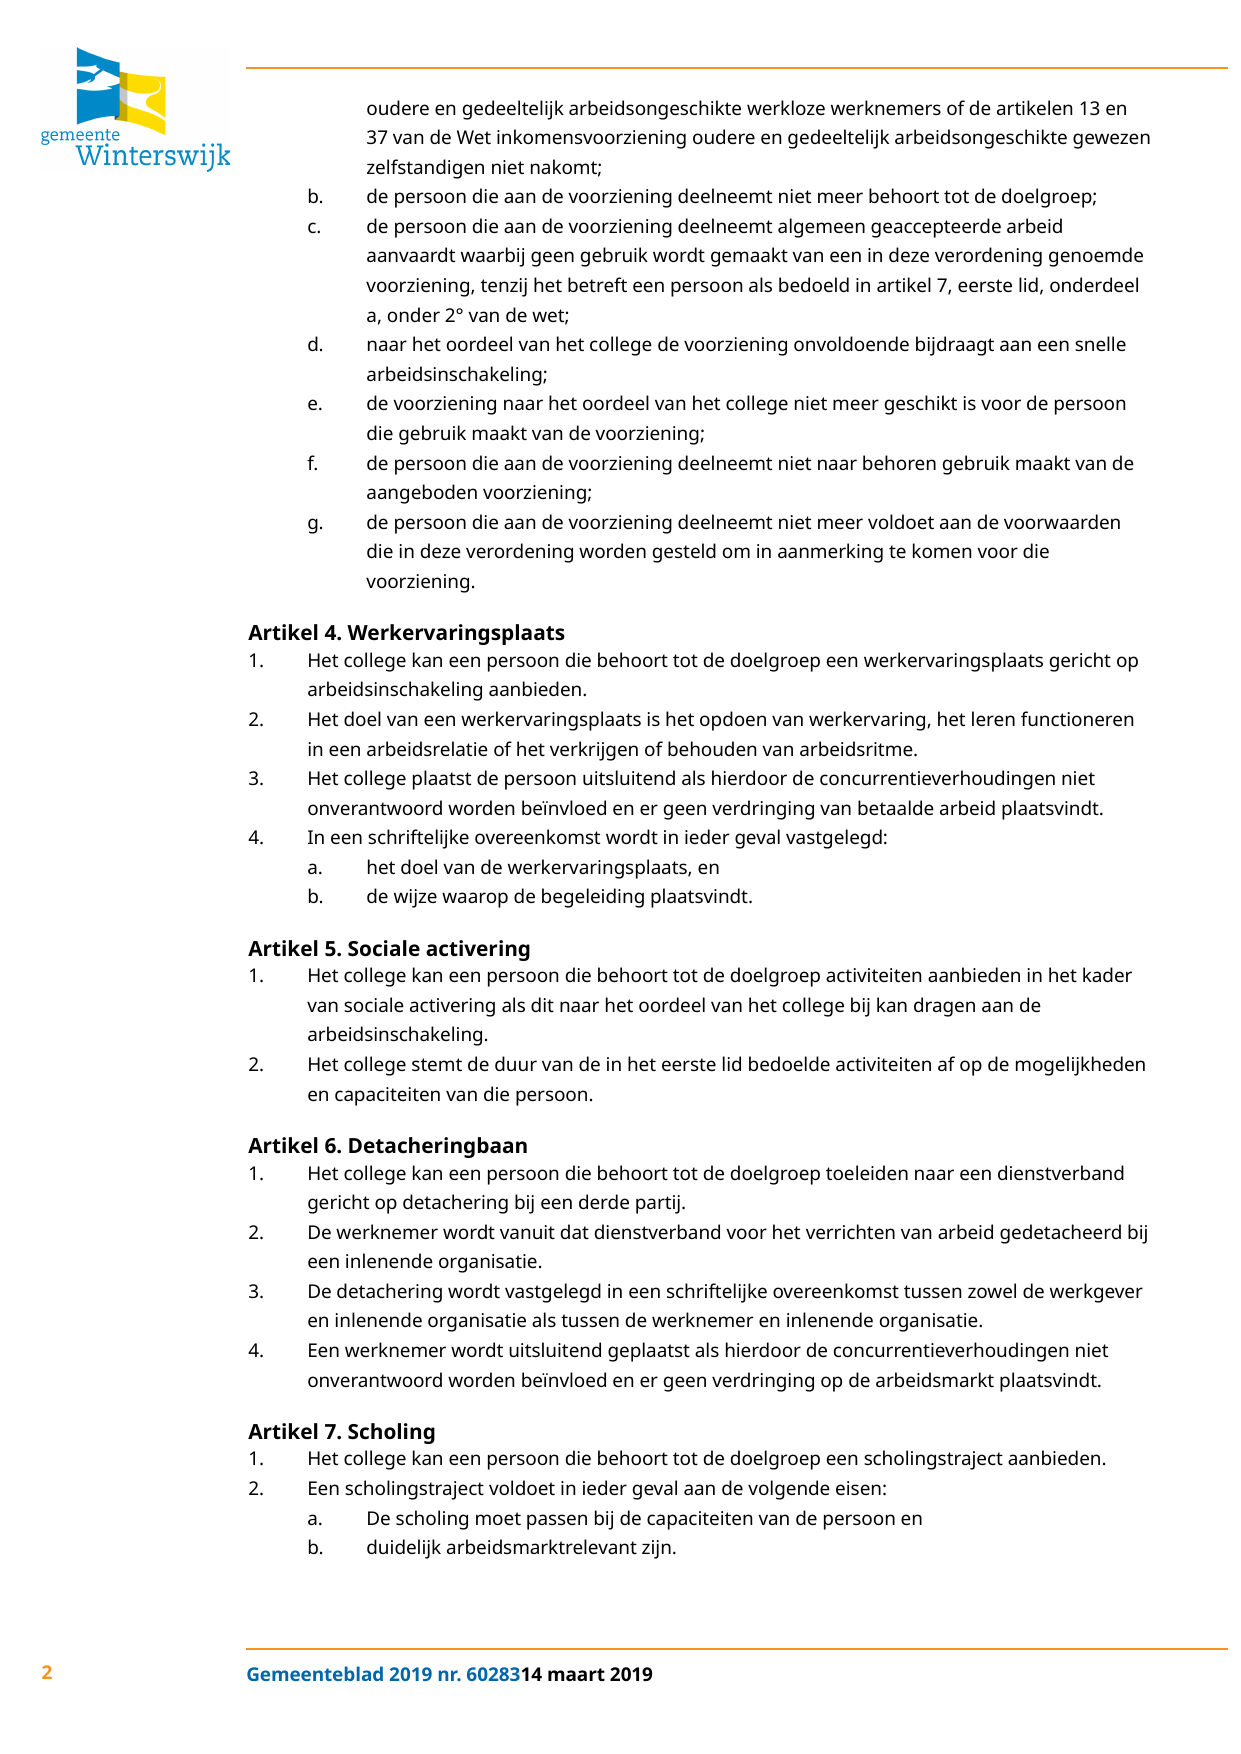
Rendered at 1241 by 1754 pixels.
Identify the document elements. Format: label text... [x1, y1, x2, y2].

list Het college plaatst de persoon uitsluitend als hierdoor de concurrentieverhoudingen niet onverantwoord worden beïnvloed en er geen verdringing van betaalde arbeid plaatsvindt. [248, 765, 1152, 821]
list oudere en gedeeltelijk arbeidsongeschikte werkloze werknemers of de artikelen 13 en 37 van de Wet inkomensvoorziening oudere en gedeeltelijk arbeidsongeschikte gewezen zelfstandigen niet nakomt; [307, 95, 1152, 180]
list de persoon die aan de voorziening deelneemt algemeen geaccepteerde arbeid aanvaardt waarbij geen gebruik wordt gemaakt van een in deze verordening genoemde voorziening, tenzij het betreft een persoon als bedoeld in artikel 7, eerste lid, onderdeel a, onder 2° van de wet; [307, 213, 1152, 328]
list De detachering wordt vastgelegd in een schriftelijke overeenkomst tussen zowel de werkgever en inlenende organisatie als tussen de werknemer en inlenende organisatie. [248, 1278, 1152, 1333]
list Een scholingstraject voldoet in ieder geval aan de volgende eisen: [248, 1475, 1152, 1501]
list de persoon die aan de voorziening deelneemt niet meer behoort tot de doelgroep; [307, 183, 1152, 209]
picture [225, 153, 231, 162]
list Het college kan een persoon die behoort tot de doelgroep een werkervaringsplaats gericht op arbeidsinschakeling aanbieden. [248, 647, 1152, 702]
list De werknemer wordt vanuit dat dienstverband voor het verrichten van arbeid gedetacheerd bij een inlenende organisatie. [248, 1219, 1152, 1274]
list Het college kan een persoon die behoort tot de doelgroep toeleiden naar een dienstverband gericht op detachering bij een derde partij. [248, 1160, 1152, 1215]
picture [41, 47, 231, 172]
list In een schriftelijke overeenkomst wordt in ieder geval vastgelegd: [248, 824, 1152, 850]
list de persoon die aan de voorziening deelneemt niet naar behoren gebruik maakt van de aangeboden voorziening; [307, 450, 1152, 505]
list de voorziening naar het oordeel van het college niet meer geschikt is voor de persoon die gebruik maakt van de voorziening; [307, 391, 1152, 446]
list Een werknemer wordt uitsluitend geplaatst als hierdoor de concurrentieverhoudingen niet onverantwoord worden beïnvloed en er geen verdringing op de arbeidsmarkt plaatsvindt. [248, 1337, 1152, 1392]
list De scholing moet passen bij de capaciteiten van de persoon en [307, 1505, 1152, 1531]
text Artikel 7. Scholing [248, 1417, 1152, 1446]
list Het college kan een persoon die behoort tot de doelgroep activiteiten aanbieden in het kader van sociale activering als dit naar het oordeel van het college bij kan dragen aan de arbeidsinschakeling. [248, 962, 1152, 1047]
text Artikel 5. Sociale activering [248, 934, 1152, 962]
list de wijze waarop de begeleiding plaatsvindt. [307, 884, 1152, 909]
list naar het oordeel van het college de voorziening onvoldoende bijdraagt aan een snelle arbeidsinschakeling; [307, 331, 1152, 387]
list de persoon die aan de voorziening deelneemt niet meer voldoet aan de voorwaarden die in deze verordening worden gesteld om in aanmerking te komen voor die voorziening. [307, 509, 1152, 594]
list Het doel van een werkervaringsplaats is het opdoen van werkervaring, het leren functioneren in een arbeidsrelatie of het verkrijgen of behouden van arbeidsritme. [248, 706, 1152, 761]
list Het college stemt de duur van de in het eerste lid bedoelde activiteiten af op de mogelijkheden en capaciteiten van die persoon. [248, 1051, 1152, 1107]
text Artikel 4. Werkervaringsplaats [248, 618, 1152, 647]
list duidelijk arbeidsmarktrelevant zijn. [307, 1534, 1152, 1560]
list het doel van de werkervaringsplaats, en [307, 854, 1152, 880]
list Het college kan een persoon die behoort tot de doelgroep een scholingstraject aanbieden. [248, 1446, 1152, 1471]
text Artikel 6. Detacheringbaan [248, 1131, 1152, 1160]
